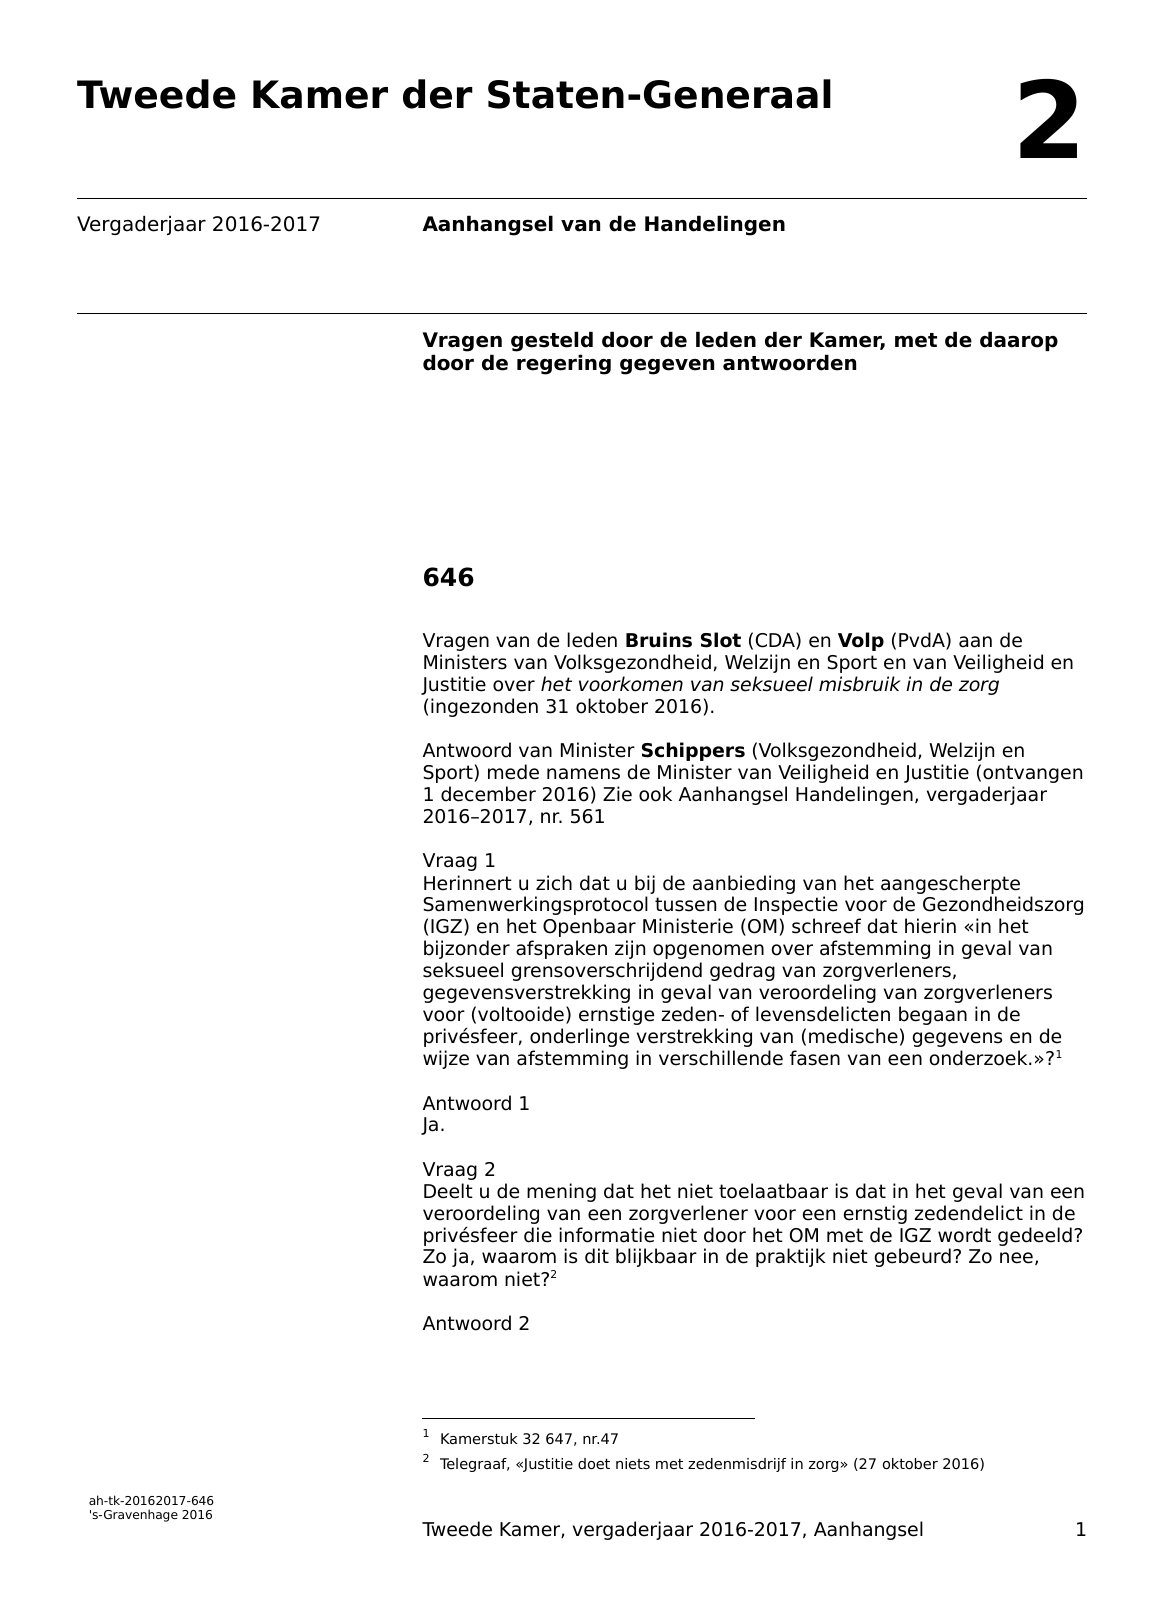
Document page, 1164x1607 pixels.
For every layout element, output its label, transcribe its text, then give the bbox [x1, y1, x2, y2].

text Vraag 2 [422, 1158, 1087, 1181]
text 's-Gravenhage 2016 [88, 1508, 323, 1522]
table_cell Aanhangsel van de Handelingen [422, 199, 1087, 313]
text Vraag 1 [422, 850, 1087, 872]
text 646 [422, 563, 1087, 592]
text Telegraaf, «Justitie doet niets met zedenmisdrijf in zorg» (27 oktober 2016) [422, 1452, 1087, 1474]
table_cell Vergaderjaar 2016-2017 [77, 199, 422, 313]
table_header Tweede Kamer der Staten-Generaal [77, 59, 886, 198]
text Vragen van de leden Bruins Slot (CDA) en Volp (PvdA) aan de Ministers van Volksgezondheid, Welzijn en Sport en van Veiligheid en Justitie over het voorkomen van seksueel misbruik in de zorg (ingezonden 31 oktober 2016). [422, 630, 1087, 718]
text ah-tk-20162017-646 [88, 1494, 323, 1508]
table_cell Vragen gesteld door de leden der Kamer, met de daarop door de regering gegeven antwoorden [422, 314, 1087, 375]
text Antwoord 1 [422, 1092, 1087, 1114]
text Ja. [422, 1114, 1087, 1136]
table_cell [77, 314, 422, 375]
text Deelt u de mening dat het niet toelaatbaar is dat in het geval van een veroordeling van een zorgverlener voor een ernstig zedendelict in de privésfeer die informatie niet door het OM met de IGZ wordt gedeeld? Zo ja, waarom is dit blijkbaar in de praktijk niet gebeurd? Zo nee, waarom niet? [422, 1181, 1087, 1290]
text Kamerstuk 32 647, nr.47 [422, 1427, 1087, 1449]
table_header 2 [886, 59, 1087, 198]
text Antwoord van Minister Schippers (Volksgezondheid, Welzijn en Sport) mede namens de Minister van Veiligheid en Justitie (ontvangen 1 december 2016) Zie ook Aanhangsel Handelingen, vergaderjaar 2016–2017, nr. 561 [422, 740, 1087, 828]
text Antwoord 2 [422, 1313, 1087, 1334]
text Herinnert u zich dat u bij de aanbieding van het aangescherpte Samenwerkingsprotocol tussen de Inspectie voor de Gezondheidszorg (IGZ) en het Openbaar Ministerie (OM) schreef dat hierin «in het bijzonder afspraken zijn opgenomen over afstemming in geval van seksueel grensoverschrijdend gedrag van zorgverleners, gegevensverstrekking in geval van veroordeling van zorgverleners voor (voltooide) ernstige zeden- of levensdelicten begaan in de privésfeer, onderlinge verstrekking van (medische) gegevens en de wijze van afstemming in verschillende fasen van een onderzoek.»? [422, 872, 1087, 1070]
